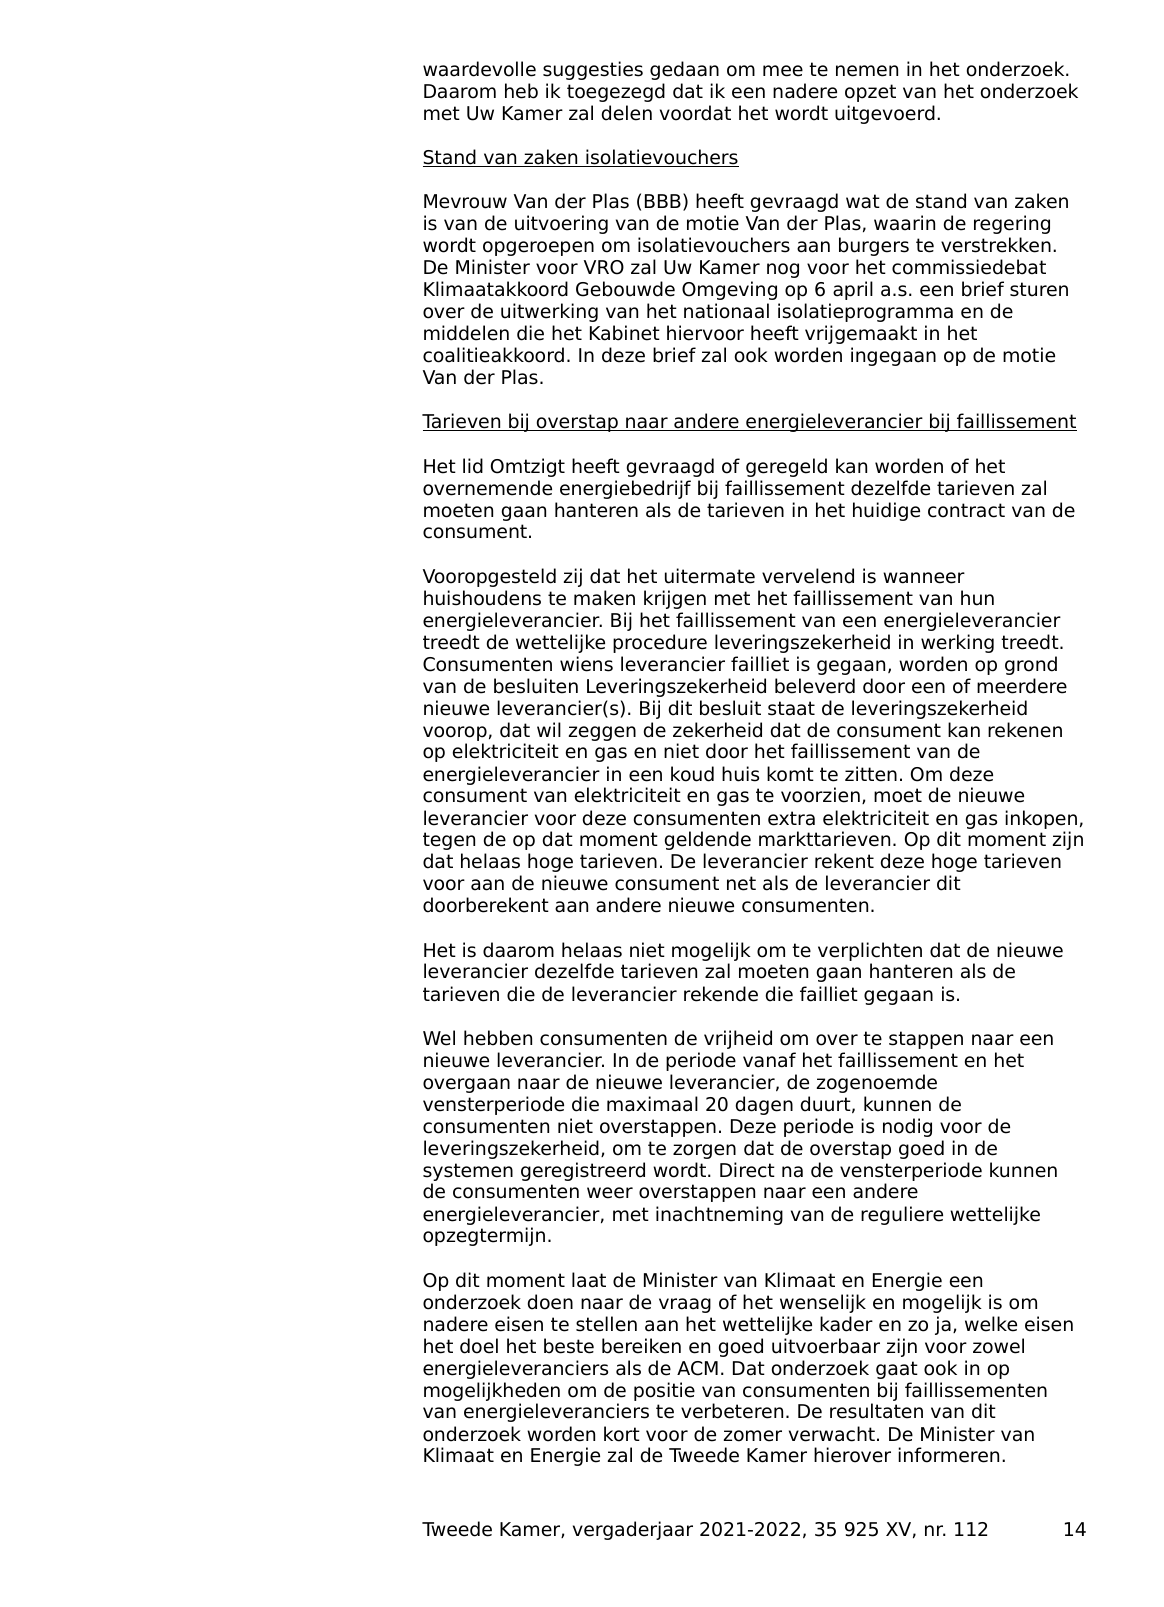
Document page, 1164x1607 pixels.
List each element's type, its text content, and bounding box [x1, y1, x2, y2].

text Vooropgesteld zij dat het uitermate vervelend is wanneer huishoudens te maken krijgen met het faillissement van hun energieleverancier. Bij het faillissement van een energieleverancier treedt de wettelijke procedure leveringszekerheid in werking treedt. Consumenten wiens leverancier failliet is gegaan, worden op grond van de besluiten Leveringszekerheid beleverd door een of meerdere nieuwe leverancier(s). Bij dit besluit staat de leveringszekerheid voorop, dat wil zeggen de zekerheid dat de consument kan rekenen op elektriciteit en gas en niet door het faillissement van de energieleverancier in een koud huis komt te zitten. Om deze consument van elektriciteit en gas te voorzien, moet de nieuwe leverancier voor deze consumenten extra elektriciteit en gas inkopen, tegen de op dat moment geldende markttarieven. Op dit moment zijn dat helaas hoge tarieven. De leverancier rekent deze hoge tarieven voor aan de nieuwe consument net als de leverancier dit doorberekent aan andere nieuwe consumenten. [422, 566, 1087, 917]
text Op dit moment laat de Minister van Klimaat en Energie een onderzoek doen naar de vraag of het wenselijk en mogelijk is om nadere eisen te stellen aan het wettelijke kader en zo ja, welke eisen het doel het beste bereiken en goed uitvoerbaar zijn voor zowel energieleveranciers als de ACM. Dat onderzoek gaat ook in op mogelijkheden om de positie van consumenten bij faillissementen van energieleveranciers te verbeteren. De resultaten van dit onderzoek worden kort voor de zomer verwacht. De Minister van Klimaat en Energie zal de Tweede Kamer hierover informeren. [422, 1269, 1087, 1467]
text Het lid Omtzigt heeft gevraagd of geregeld kan worden of het overnemende energiebedrijf bij faillissement dezelfde tarieven zal moeten gaan hanteren als de tarieven in het huidige contract van de consument. [422, 456, 1087, 543]
text Het is daarom helaas niet mogelijk om te verplichten dat de nieuwe leverancier dezelfde tarieven zal moeten gaan hanteren als de tarieven die de leverancier rekende die failliet gegaan is. [422, 939, 1087, 1005]
subtitle Tarieven bij overstap naar andere energieleverancier bij faillissement [422, 411, 1087, 433]
text Wel hebben consumenten de vrijheid om over te stappen naar een nieuwe leverancier. In de periode vanaf het faillissement en het overgaan naar de nieuwe leverancier, de zogenoemde vensterperiode die maximaal 20 dagen duurt, kunnen de consumenten niet overstappen. Deze periode is nodig voor de leveringszekerheid, om te zorgen dat de overstap goed in de systemen geregistreerd wordt. Direct na de vensterperiode kunnen de consumenten weer overstappen naar een andere energieleverancier, met inachtneming van de reguliere wettelijke opzegtermijn. [422, 1028, 1087, 1247]
text waardevolle suggesties gedaan om mee te nemen in het onderzoek. Daarom heb ik toegezegd dat ik een nadere opzet van het onderzoek met Uw Kamer zal delen voordat het wordt uitgevoerd. [422, 59, 1087, 125]
text Mevrouw Van der Plas (BBB) heeft gevraagd wat de stand van zaken is van de uitvoering van de motie Van der Plas, waarin de regering wordt opgeroepen om isolatievouchers aan burgers te verstrekken. De Minister voor VRO zal Uw Kamer nog voor het commissiedebat Klimaatakkoord Gebouwde Omgeving op 6 april a.s. een brief sturen over de uitwerking van het nationaal isolatieprogramma en de middelen die het Kabinet hiervoor heeft vrijgemaakt in het coalitieakkoord. In deze brief zal ook worden ingegaan op de motie Van der Plas. [422, 191, 1087, 389]
subtitle Stand van zaken isolatievouchers [422, 147, 1087, 169]
